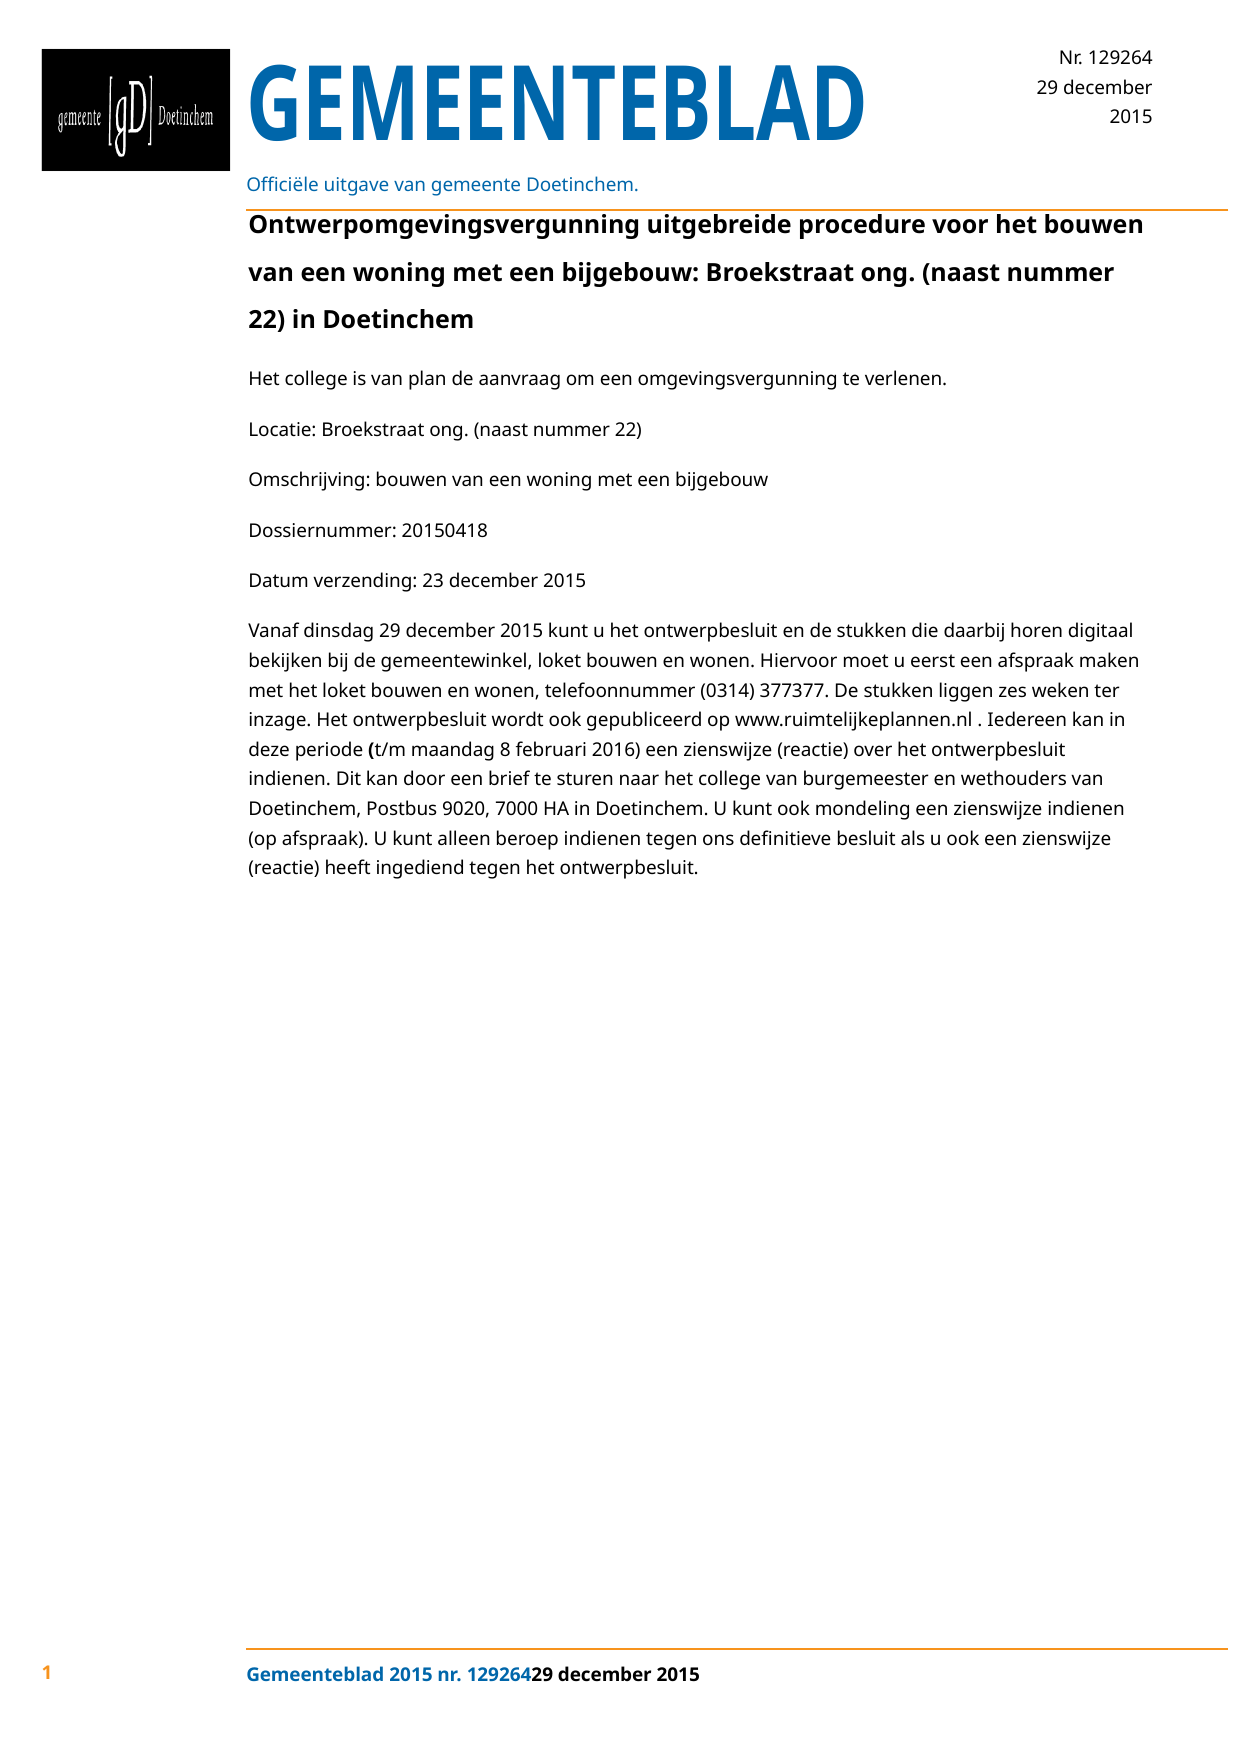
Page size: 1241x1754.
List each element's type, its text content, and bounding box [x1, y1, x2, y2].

text Omschrijving: bouwen van een woning met een bijgebouw [248, 466, 1152, 492]
text Ontwerpomgevingsvergunning uitgebreide procedure voor het bouwen van een woning met een bijgebouw: Broekstraat ong. (naast nummer 22) in Doetinchem [248, 211, 1152, 336]
text Vanaf dinsdag 29 december 2015 kunt u het ontwerpbesluit en de stukken die daarbij horen digitaal bekijken bij de gemeentewinkel, loket bouwen en wonen. Hiervoor moet u eerst een afspraak maken met het loket bouwen en wonen, telefoonnummer (0314) 377377. De stukken liggen zes weken ter inzage. Het ontwerpbesluit wordt ook gepubliceerd op www.ruimtelijkeplannen.nl . Iedereen kan in deze periode (t/m maandag 8 februari 2016) een zienswijze (reactie) over het ontwerpbesluit indienen. Dit kan door een brief te sturen naar het college van burgemeester en wethouders van Doetinchem, Postbus 9020, 7000 HA in Doetinchem. U kunt ook mondeling een zienswijze indienen (op afspraak). U kunt alleen beroep indienen tegen ons definitieve besluit als u ook een zienswijze (reactie) heeft ingediend tegen het ontwerpbesluit. [248, 618, 1152, 880]
text Dossiernummer: 20150418 [248, 517, 1152, 542]
picture [41, 47, 231, 172]
text Datum verzending: 23 december 2015 [248, 567, 1152, 593]
text Locatie: Broekstraat ong. (naast nummer 22) [248, 416, 1152, 442]
text Het college is van plan de aanvraag om een omgevingsvergunning te verlenen. [248, 366, 1152, 391]
